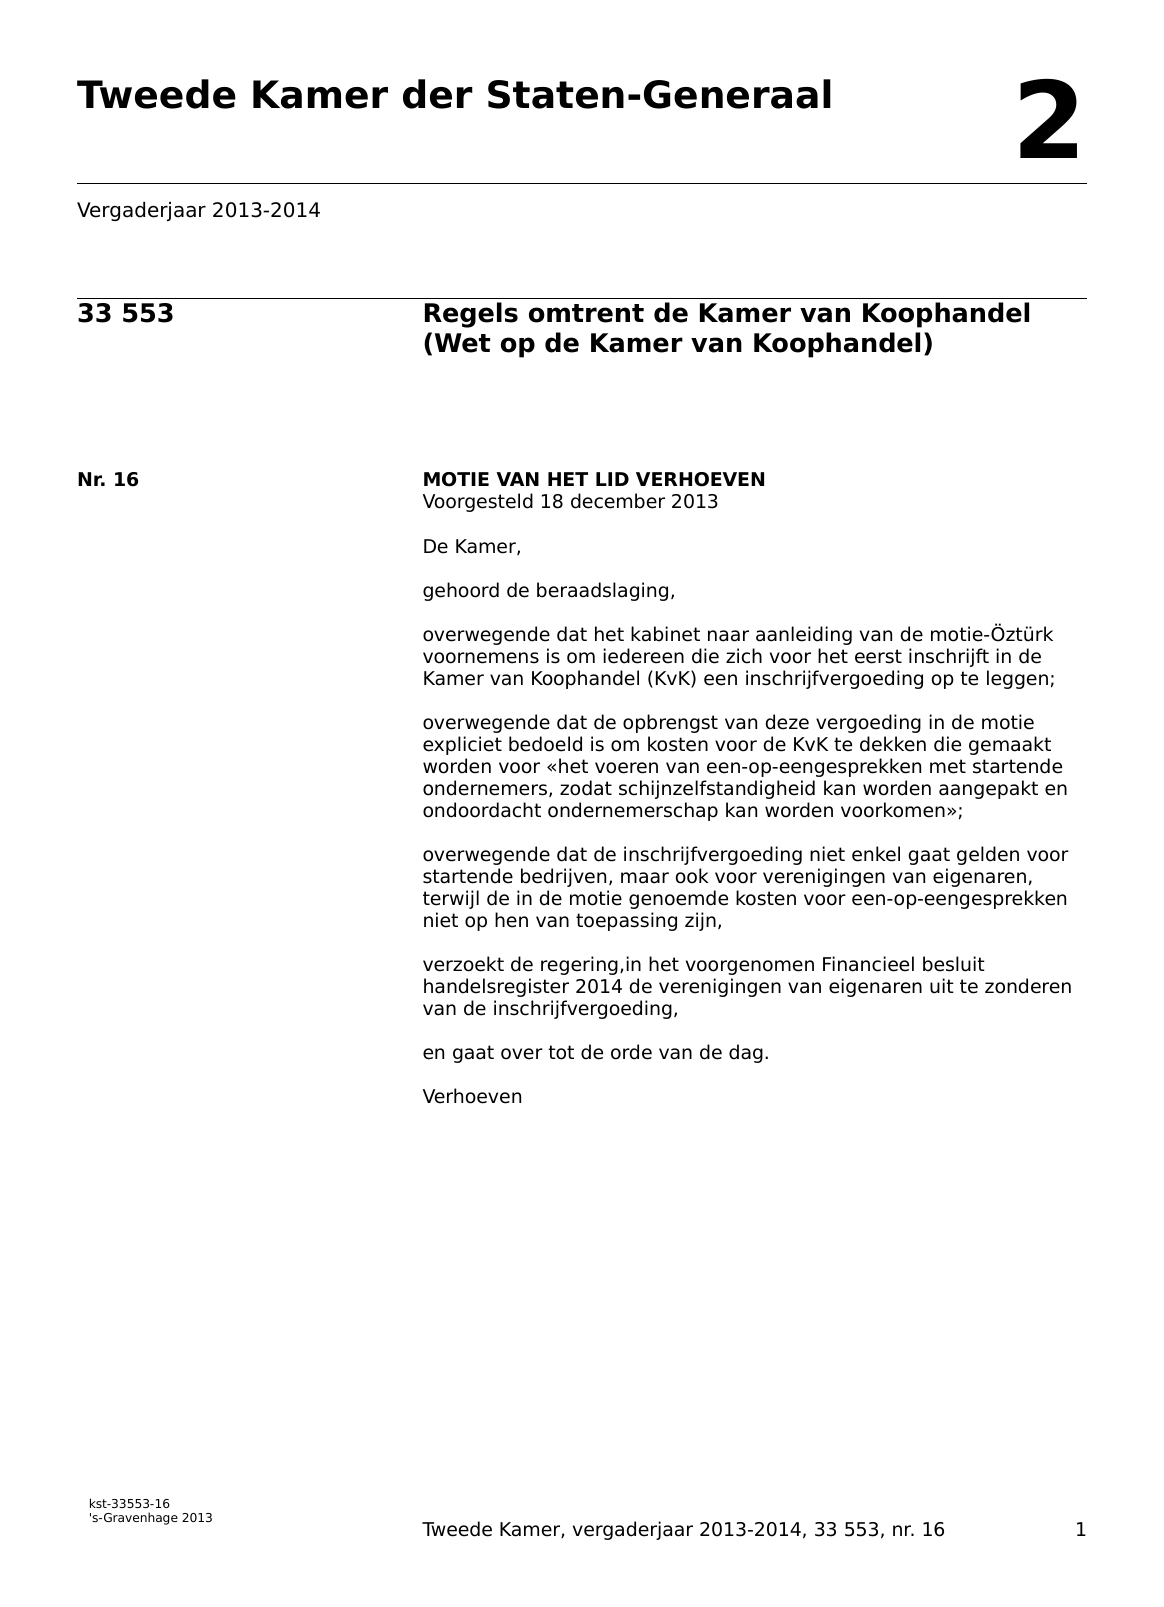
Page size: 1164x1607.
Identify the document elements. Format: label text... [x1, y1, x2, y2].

text 's-Gravenhage 2013 [88, 1511, 323, 1525]
text Verhoeven [422, 1086, 1087, 1108]
text overwegende dat de inschrijfvergoeding niet enkel gaat gelden voor startende bedrijven, maar ook voor verenigingen van eigenaren, terwijl de in de motie genoemde kosten voor een-op-eengesprekken niet op hen van toepassing zijn, [422, 844, 1087, 932]
table_header Tweede Kamer der Staten-Generaal [77, 59, 886, 183]
text verzoekt de regering,in het voorgenomen Financieel besluit handelsregister 2014 de verenigingen van eigenaren uit te zonderen van de inschrijfvergoeding, [422, 954, 1087, 1020]
subtitle 33 553 Regels omtrent de Kamer van Koophandel (Wet op de Kamer van Koophandel) [77, 299, 1087, 358]
text kst-33553-16 [88, 1497, 323, 1511]
text De Kamer, [422, 536, 1087, 557]
text en gaat over tot de orde van de dag. [422, 1042, 1087, 1064]
text overwegende dat de opbrengst van deze vergoeding in de motie expliciet bedoeld is om kosten voor de KvK te dekken die gemaakt worden voor «het voeren van een-op-eengesprekken met startende ondernemers, zodat schijnzelfstandigheid kan worden aangepakt en ondoordacht ondernemerschap kan worden voorkomen»; [422, 712, 1087, 822]
subtitle Nr. 16 MOTIE VAN HET LID VERHOEVEN [77, 469, 1087, 491]
text Voorgesteld 18 december 2013 [422, 491, 1087, 513]
table_header 2 [886, 59, 1087, 183]
text overwegende dat het kabinet naar aanleiding van de motie-Öztürk voornemens is om iedereen die zich voor het eerst inschrijft in de Kamer van Koophandel (KvK) een inschrijfvergoeding op te leggen; [422, 624, 1087, 690]
text gehoord de beraadslaging, [422, 580, 1087, 602]
table_cell Vergaderjaar 2013-2014 [77, 184, 1087, 298]
